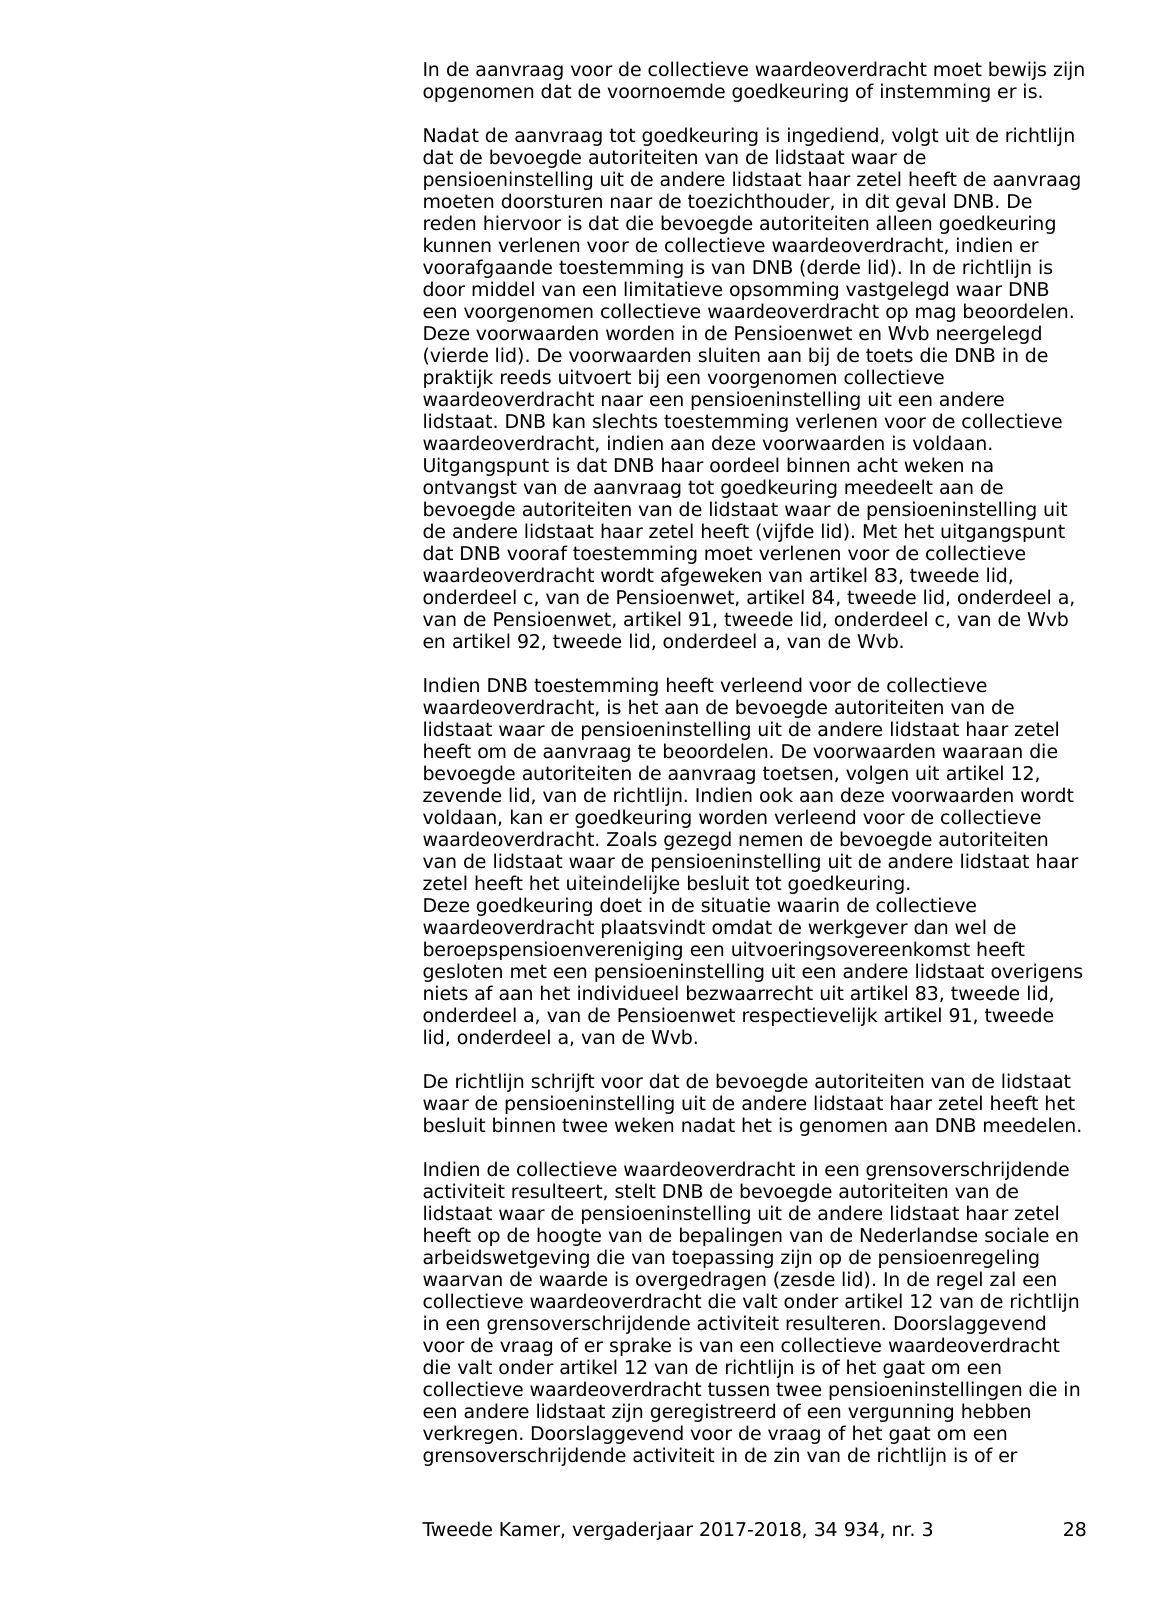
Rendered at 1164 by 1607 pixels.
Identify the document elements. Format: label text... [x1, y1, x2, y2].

text Deze goedkeuring doet in de situatie waarin de collectieve waardeoverdracht plaatsvindt omdat de werkgever dan wel de beroepspensioenvereniging een uitvoeringsovereenkomst heeft gesloten met een pensioeninstelling uit een andere lidstaat overigens niets af aan het individueel bezwaarrecht uit artikel 83, tweede lid, onderdeel a, van de Pensioenwet respectievelijk artikel 91, tweede lid, onderdeel a, van de Wvb. [422, 895, 1087, 1048]
text Indien DNB toestemming heeft verleend voor de collectieve waardeoverdracht, is het aan de bevoegde autoriteiten van de lidstaat waar de pensioeninstelling uit de andere lidstaat haar zetel heeft om de aanvraag te beoordelen. De voorwaarden waaraan die bevoegde autoriteiten de aanvraag toetsen, volgen uit artikel 12, zevende lid, van de richtlijn. Indien ook aan deze voorwaarden wordt voldaan, kan er goedkeuring worden verleend voor de collectieve waardeoverdracht. Zoals gezegd nemen de bevoegde autoriteiten van de lidstaat waar de pensioeninstelling uit de andere lidstaat haar zetel heeft het uiteindelijke besluit tot goedkeuring. [422, 675, 1087, 895]
text In de aanvraag voor de collectieve waardeoverdracht moet bewijs zijn opgenomen dat de voornoemde goedkeuring of instemming er is. [422, 59, 1087, 103]
text De richtlijn schrijft voor dat de bevoegde autoriteiten van de lidstaat waar de pensioeninstelling uit de andere lidstaat haar zetel heeft het besluit binnen twee weken nadat het is genomen aan DNB meedelen. [422, 1071, 1087, 1137]
text Nadat de aanvraag tot goedkeuring is ingediend, volgt uit de richtlijn dat de bevoegde autoriteiten van de lidstaat waar de pensioeninstelling uit de andere lidstaat haar zetel heeft de aanvraag moeten doorsturen naar de toezichthouder, in dit geval DNB. De reden hiervoor is dat die bevoegde autoriteiten alleen goedkeuring kunnen verlenen voor de collectieve waardeoverdracht, indien er voorafgaande toestemming is van DNB (derde lid). In de richtlijn is door middel van een limitatieve opsomming vastgelegd waar DNB een voorgenomen collectieve waardeoverdracht op mag beoordelen. Deze voorwaarden worden in de Pensioenwet en Wvb neergelegd (vierde lid). De voorwaarden sluiten aan bij de toets die DNB in de praktijk reeds uitvoert bij een voorgenomen collectieve waardeoverdracht naar een pensioeninstelling uit een andere lidstaat. DNB kan slechts toestemming verlenen voor de collectieve waardeoverdracht, indien aan deze voorwaarden is voldaan. Uitgangspunt is dat DNB haar oordeel binnen acht weken na ontvangst van de aanvraag tot goedkeuring meedeelt aan de bevoegde autoriteiten van de lidstaat waar de pensioeninstelling uit de andere lidstaat haar zetel heeft (vijfde lid). Met het uitgangspunt dat DNB vooraf toestemming moet verlenen voor de collectieve waardeoverdracht wordt afgeweken van artikel 83, tweede lid, onderdeel c, van de Pensioenwet, artikel 84, tweede lid, onderdeel a, van de Pensioenwet, artikel 91, tweede lid, onderdeel c, van de Wvb en artikel 92, tweede lid, onderdeel a, van de Wvb. [422, 125, 1087, 653]
text Indien de collectieve waardeoverdracht in een grensoverschrijdende activiteit resulteert, stelt DNB de bevoegde autoriteiten van de lidstaat waar de pensioeninstelling uit de andere lidstaat haar zetel heeft op de hoogte van de bepalingen van de Nederlandse sociale en arbeidswetgeving die van toepassing zijn op de pensioenregeling waarvan de waarde is overgedragen (zesde lid). In de regel zal een collectieve waardeoverdracht die valt onder artikel 12 van de richtlijn in een grensoverschrijdende activiteit resulteren. Doorslaggevend voor de vraag of er sprake is van een collectieve waardeoverdracht die valt onder artikel 12 van de richtlijn is of het gaat om een collectieve waardeoverdracht tussen twee pensioeninstellingen die in een andere lidstaat zijn geregistreerd of een vergunning hebben verkregen. Doorslaggevend voor de vraag of het gaat om een grensoverschrijdende activiteit in de zin van de richtlijn is of er [422, 1159, 1087, 1467]
